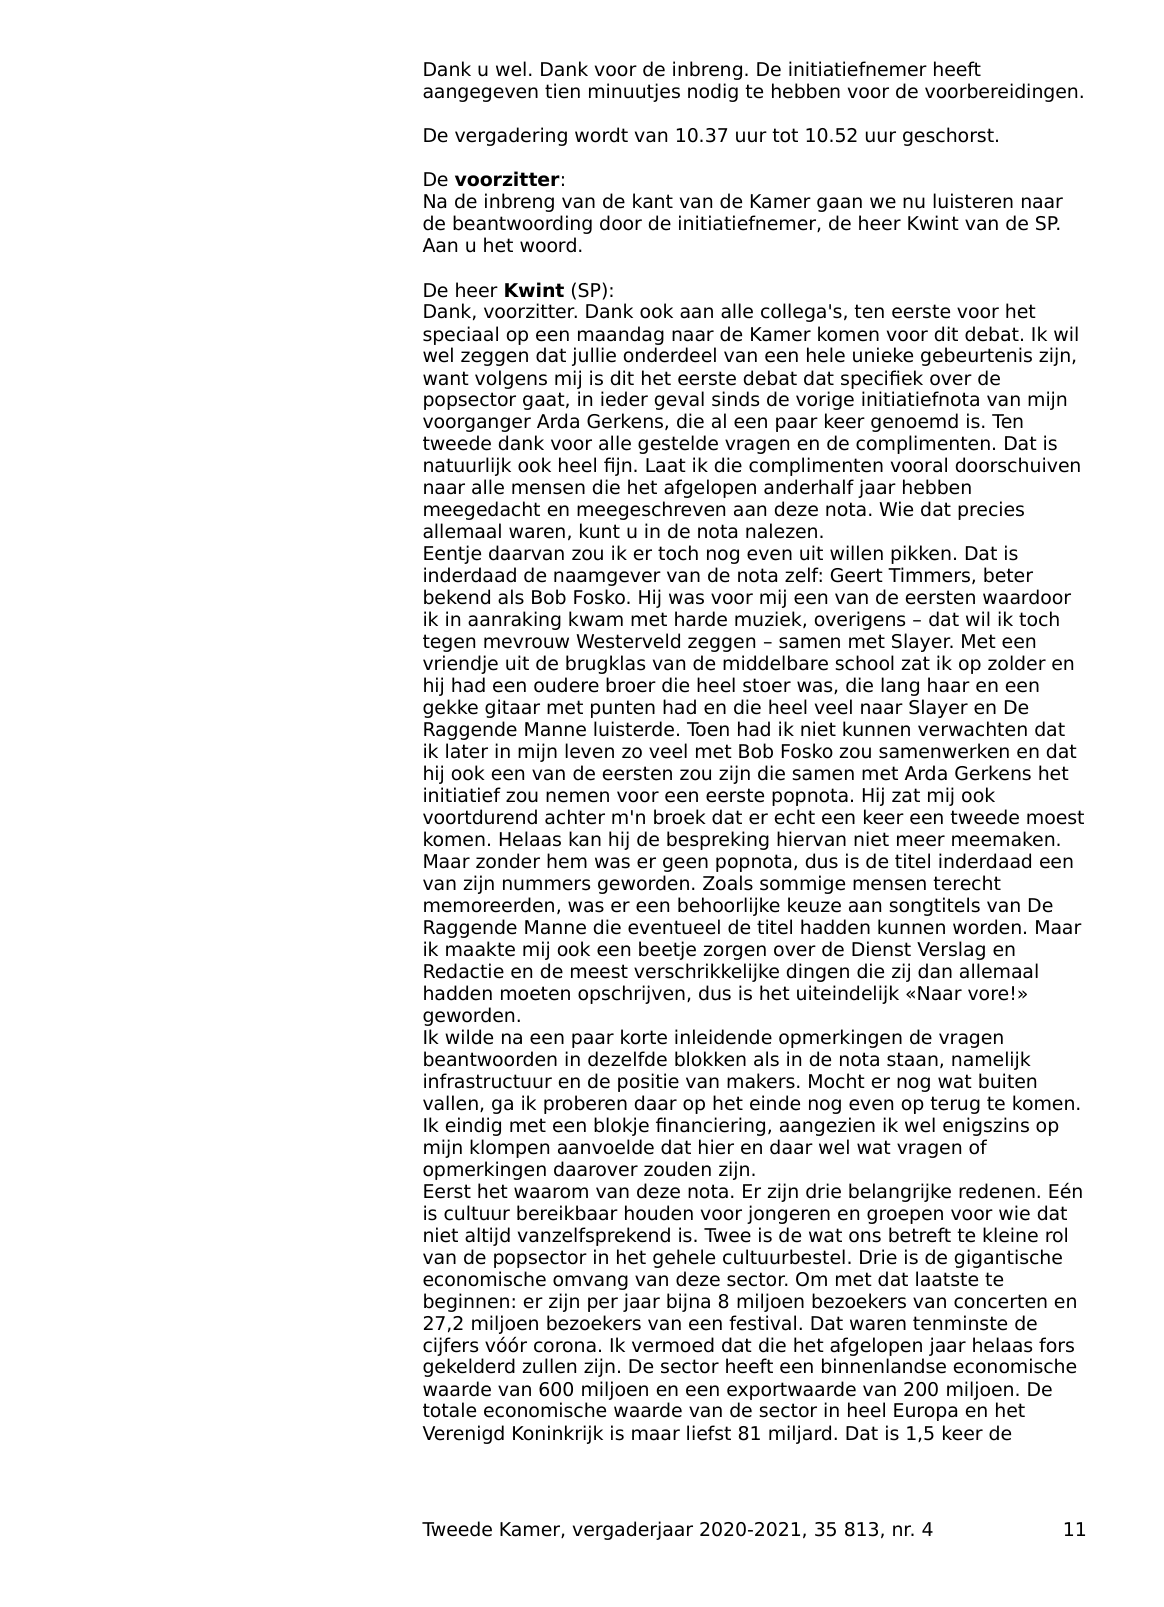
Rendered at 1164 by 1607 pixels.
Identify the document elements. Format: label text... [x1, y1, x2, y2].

text Dank u wel. Dank voor de inbreng. De initiatiefnemer heeft aangegeven tien minuutjes nodig te hebben voor de voorbereidingen. [422, 59, 1087, 103]
text Dank, voorzitter. Dank ook aan alle collega's, ten eerste voor het speciaal op een maandag naar de Kamer komen voor dit debat. Ik wil wel zeggen dat jullie onderdeel van een hele unieke gebeurtenis zijn, want volgens mij is dit het eerste debat dat specifiek over de popsector gaat, in ieder geval sinds de vorige initiatiefnota van mijn voorganger Arda Gerkens, die al een paar keer genoemd is. Ten tweede dank voor alle gestelde vragen en de complimenten. Dat is natuurlijk ook heel fijn. Laat ik die complimenten vooral doorschuiven naar alle mensen die het afgelopen anderhalf jaar hebben meegedacht en meegeschreven aan deze nota. Wie dat precies allemaal waren, kunt u in de nota nalezen. [422, 301, 1087, 543]
text De voorzitter: [422, 169, 1087, 191]
text De vergadering wordt van 10.37 uur tot 10.52 uur geschorst. [422, 125, 1087, 147]
text Ik wilde na een paar korte inleidende opmerkingen de vragen beantwoorden in dezelfde blokken als in de nota staan, namelijk infrastructuur en de positie van makers. Mocht er nog wat buiten vallen, ga ik proberen daar op het einde nog even op terug te komen. Ik eindig met een blokje financiering, aangezien ik wel enigszins op mijn klompen aanvoelde dat hier en daar wel wat vragen of opmerkingen daarover zouden zijn. [422, 1027, 1087, 1181]
text De heer Kwint (SP): [422, 279, 1087, 301]
text Eentje daarvan zou ik er toch nog even uit willen pikken. Dat is inderdaad de naamgever van de nota zelf: Geert Timmers, beter bekend als Bob Fosko. Hij was voor mij een van de eersten waardoor ik in aanraking kwam met harde muziek, overigens – dat wil ik toch tegen mevrouw Westerveld zeggen – samen met Slayer. Met een vriendje uit de brugklas van de middelbare school zat ik op zolder en hij had een oudere broer die heel stoer was, die lang haar en een gekke gitaar met punten had en die heel veel naar Slayer en De Raggende Manne luisterde. Toen had ik niet kunnen verwachten dat ik later in mijn leven zo veel met Bob Fosko zou samenwerken en dat hij ook een van de eersten zou zijn die samen met Arda Gerkens het initiatief zou nemen voor een eerste popnota. Hij zat mij ook voortdurend achter m'n broek dat er echt een keer een tweede moest komen. Helaas kan hij de bespreking hiervan niet meer meemaken. Maar zonder hem was er geen popnota, dus is de titel inderdaad een van zijn nummers geworden. Zoals sommige mensen terecht memoreerden, was er een behoorlijke keuze aan songtitels van De Raggende Manne die eventueel de titel hadden kunnen worden. Maar ik maakte mij ook een beetje zorgen over de Dienst Verslag en Redactie en de meest verschrikkelijke dingen die zij dan allemaal hadden moeten opschrijven, dus is het uiteindelijk «Naar vore!» geworden. [422, 543, 1087, 1027]
text Eerst het waarom van deze nota. Er zijn drie belangrijke redenen. Eén is cultuur bereikbaar houden voor jongeren en groepen voor wie dat niet altijd vanzelfsprekend is. Twee is de wat ons betreft te kleine rol van de popsector in het gehele cultuurbestel. Drie is de gigantische economische omvang van deze sector. Om met dat laatste te beginnen: er zijn per jaar bijna 8 miljoen bezoekers van concerten en 27,2 miljoen bezoekers van een festival. Dat waren tenminste de cijfers vóór corona. Ik vermoed dat die het afgelopen jaar helaas fors gekelderd zullen zijn. De sector heeft een binnenlandse economische waarde van 600 miljoen en een exportwaarde van 200 miljoen. De totale economische waarde van de sector in heel Europa en het Verenigd Koninkrijk is maar liefst 81 miljard. Dat is 1,5 keer de [422, 1181, 1087, 1444]
text Na de inbreng van de kant van de Kamer gaan we nu luisteren naar de beantwoording door de initiatiefnemer, de heer Kwint van de SP. Aan u het woord. [422, 191, 1087, 257]
